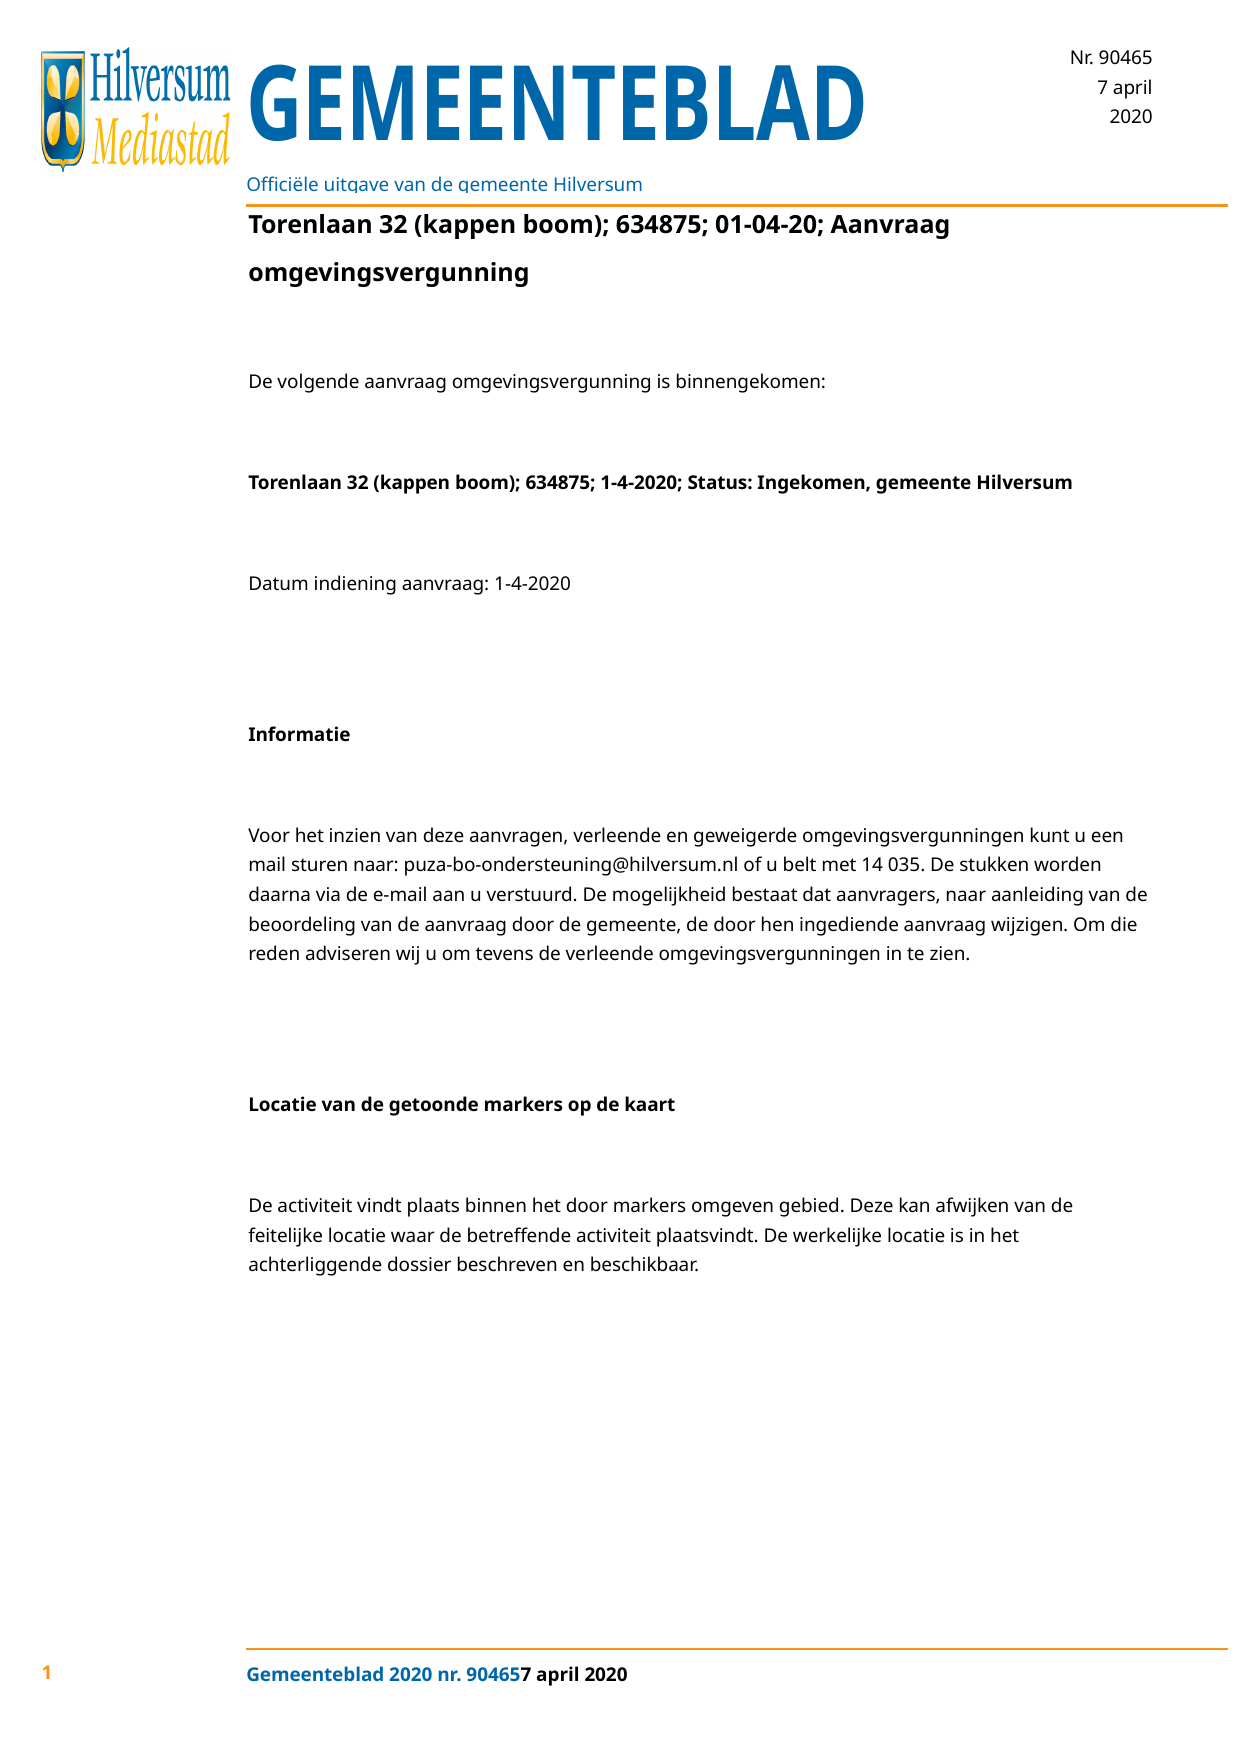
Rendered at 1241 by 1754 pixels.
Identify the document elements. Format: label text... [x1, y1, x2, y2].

text Torenlaan 32 (kappen boom); 634875; 01-04-20; Aanvraag omgevingsvergunning [248, 207, 1152, 288]
text Informatie [248, 721, 1152, 747]
text Datum indiening aanvraag: 1-4-2020 [248, 570, 1152, 596]
text Locatie van de getoonde markers op de kaart [248, 1092, 1152, 1117]
text De activiteit vindt plaats binnen het door markers omgeven gebied. Deze kan afwijken van de feitelijke locatie waar de betreffende activiteit plaatsvindt. De werkelijke locatie is in het achterliggende dossier beschreven en beschikbaar. [248, 1192, 1152, 1277]
text Torenlaan 32 (kappen boom); 634875; 1-4-2020; Status: Ingekomen, gemeente Hilversum [248, 469, 1152, 495]
picture [41, 47, 231, 172]
text Voor het inzien van deze aanvragen, verleende en geweigerde omgevingsvergunningen kunt u een mail sturen naar: puza-bo-ondersteuning@hilversum.nl of u belt met 14 035. De stukken worden daarna via de e-mail aan u verstuurd. De mogelijkheid bestaat dat aanvragers, naar aanleiding van de beoordeling van de aanvraag door de gemeente, de door hen ingediende aanvraag wijzigen. Om die reden adviseren wij u om tevens de verleende omgevingsvergunningen in te zien. [248, 822, 1152, 966]
text De volgende aanvraag omgevingsvergunning is binnengekomen: [248, 368, 1152, 394]
